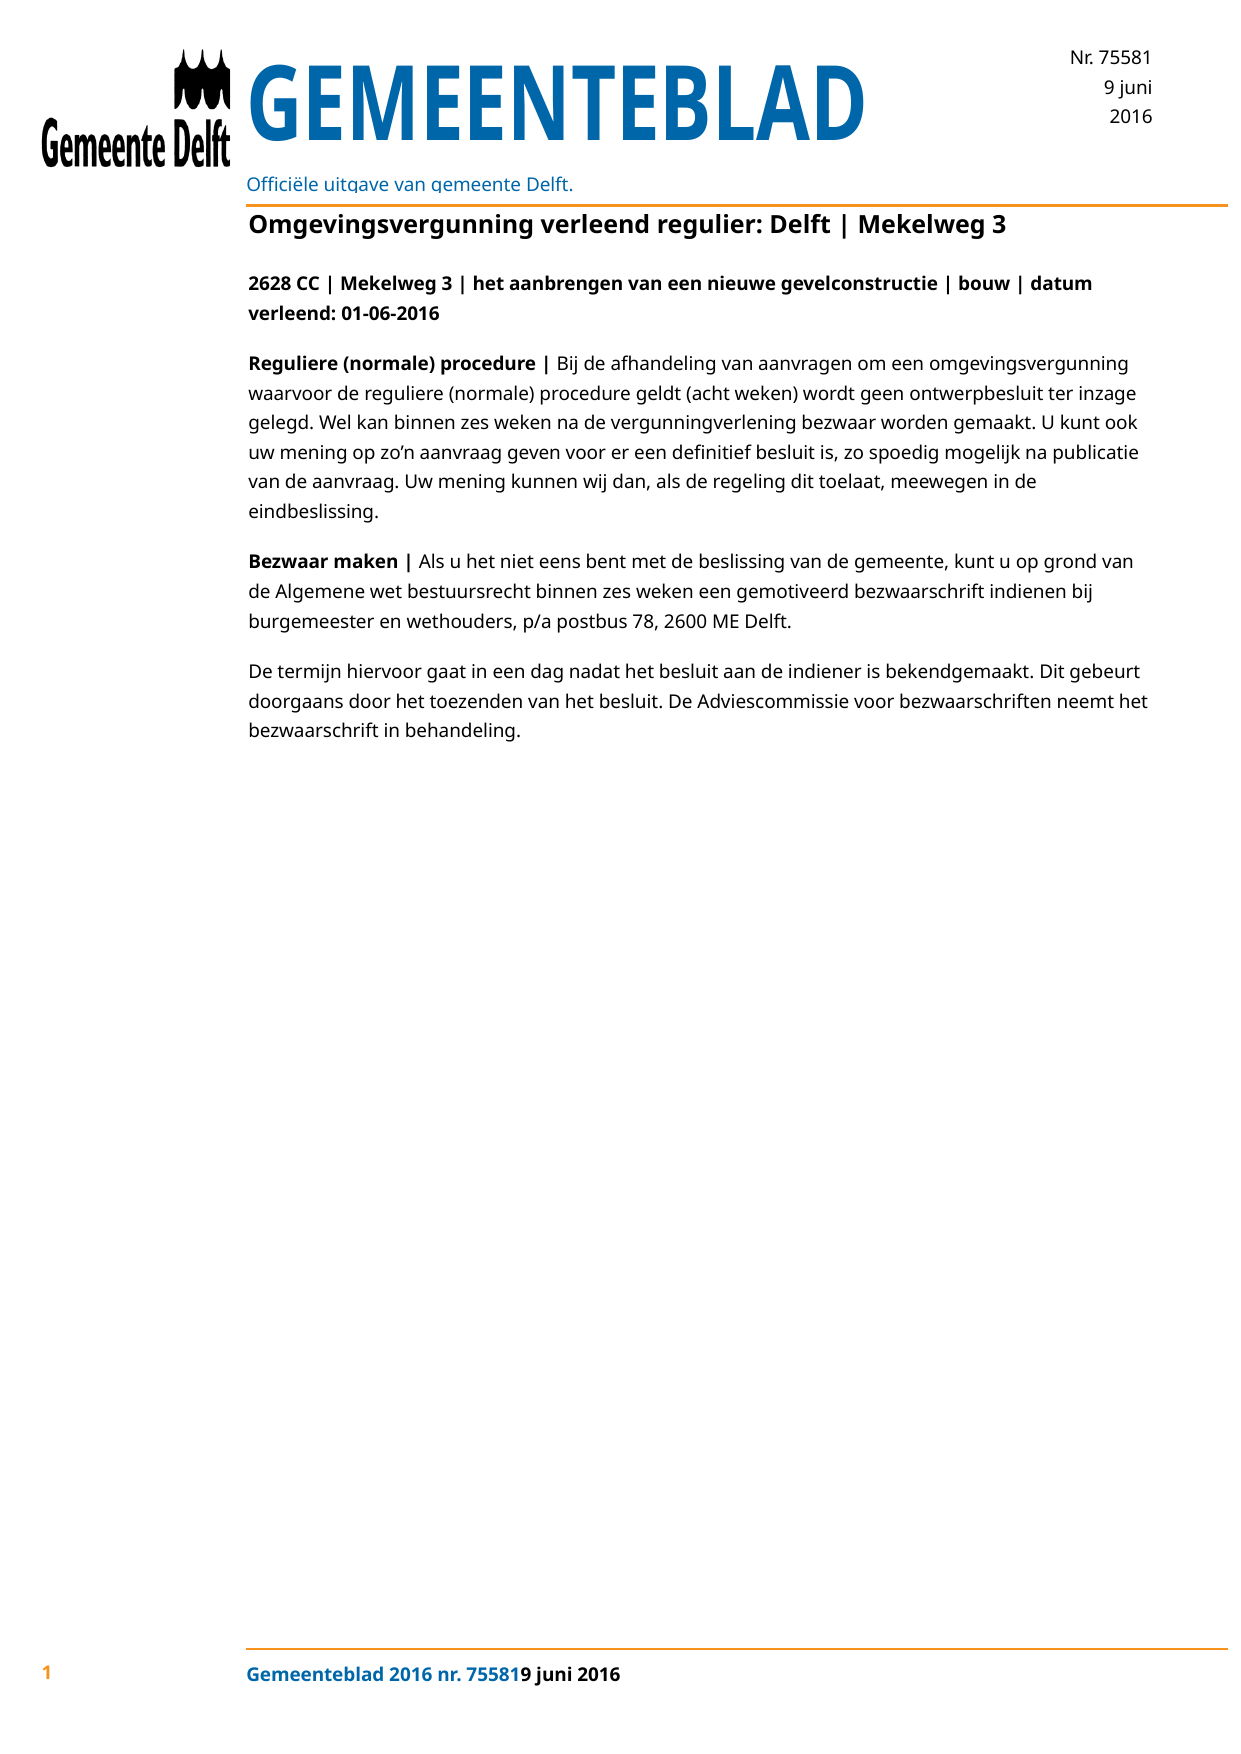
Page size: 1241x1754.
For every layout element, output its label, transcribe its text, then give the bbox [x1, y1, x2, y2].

text Reguliere (normale) procedure | Bij de afhandeling van aanvragen om een omgevingsvergunning waarvoor de reguliere (normale) procedure geldt (acht weken) wordt geen ontwerpbesluit ter inzage gelegd. Wel kan binnen zes weken na de vergunningverlening bezwaar worden gemaakt. U kunt ook uw mening op zo’n aanvraag geven voor er een definitief besluit is, zo spoedig mogelijk na publicatie van de aanvraag. Uw mening kunnen wij dan, als de regeling dit toelaat, meewegen in de eindbeslissing. [248, 350, 1152, 524]
text Omgevingsvergunning verleend regulier: Delft | Mekelweg 3 [248, 207, 1152, 241]
text Bezwaar maken | Als u het niet eens bent met de beslissing van de gemeente, kunt u op grond van de Algemene wet bestuursrecht binnen zes weken een gemotiveerd bezwaarschrift indienen bij burgemeester en wethouders, p/a postbus 78, 2600 ME Delft. [248, 549, 1152, 633]
text 2628 CC | Mekelweg 3 | het aanbrengen van een nieuwe gevelconstructie | bouw | datum verleend: 01-06-2016 [248, 270, 1152, 326]
text De termijn hiervoor gaat in een dag nadat het besluit aan de indiener is bekendgemaakt. Dit gebeurt doorgaans door het toezenden van het besluit. De Adviescommissie voor bezwaarschriften neemt het bezwaarschrift in behandeling. [248, 658, 1152, 743]
picture [41, 47, 231, 172]
